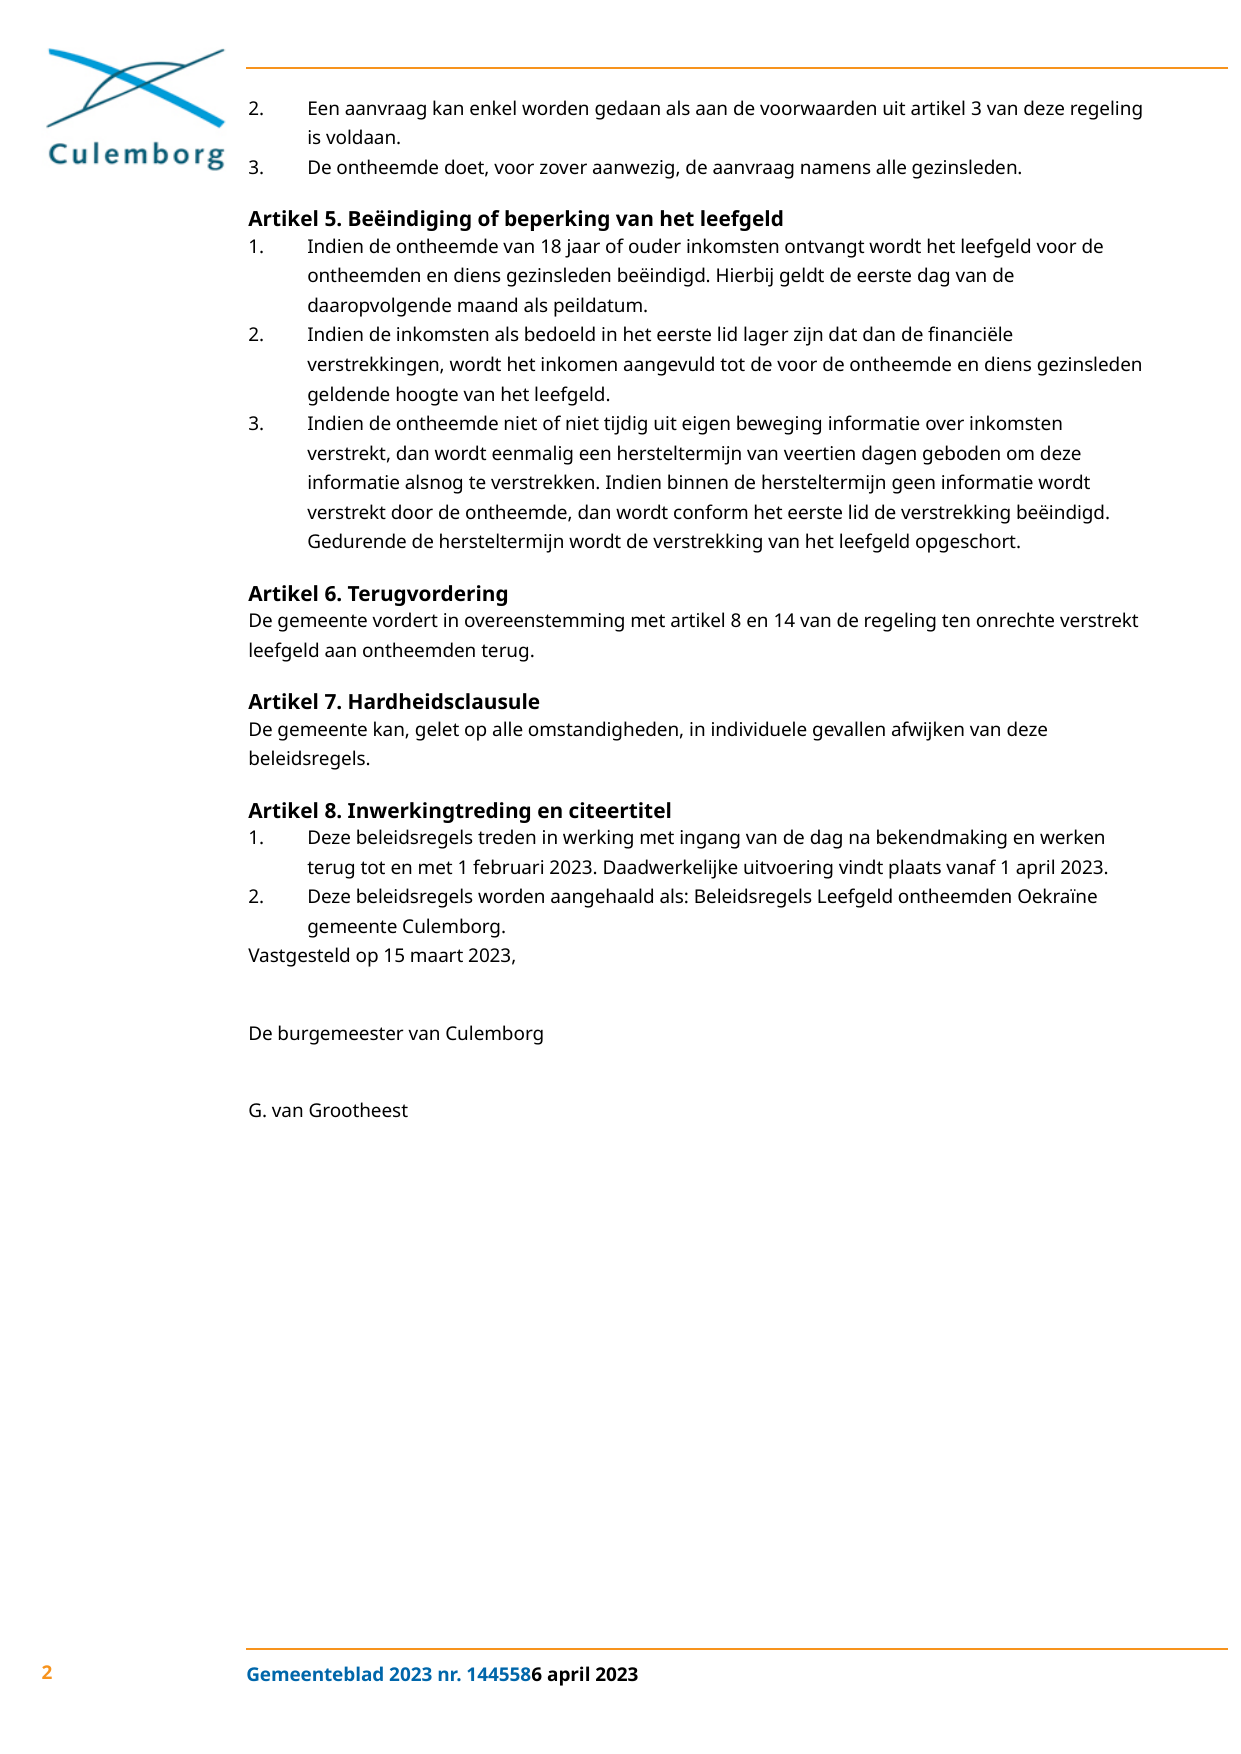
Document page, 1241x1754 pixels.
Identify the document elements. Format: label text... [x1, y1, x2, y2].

list Indien de ontheemde van 18 jaar of ouder inkomsten ontvangt wordt het leefgeld voor de ontheemden en diens gezinsleden beëindigd. Hierbij geldt de eerste dag van de daaropvolgende maand als peildatum. [248, 233, 1152, 318]
list Indien de inkomsten als bedoeld in het eerste lid lager zijn dat dan de financiële verstrekkingen, wordt het inkomen aangevuld tot de voor de ontheemde en diens gezinsleden geldende hoogte van het leefgeld. [248, 322, 1152, 406]
list Een aanvraag kan enkel worden gedaan als aan de voorwaarden uit artikel 3 van deze regeling is voldaan. [248, 95, 1152, 150]
list Deze beleidsregels worden aangehaald als: Beleidsregels Leefgeld ontheemden Oekraïne gemeente Culemborg. [248, 883, 1152, 939]
text G. van Grootheest [248, 1097, 1152, 1123]
text De burgemeester van Culemborg [248, 1020, 1152, 1046]
text De gemeente kan, gelet op alle omstandigheden, in individuele gevallen afwijken van deze beleidsregels. [248, 716, 1152, 771]
text Vastgesteld op 15 maart 2023, [248, 943, 1152, 968]
picture [41, 47, 231, 172]
text Artikel 5. Beëindiging of beperking van het leefgeld [248, 204, 1152, 233]
text Artikel 6. Terugvordering [248, 579, 1152, 607]
list Deze beleidsregels treden in werking met ingang van de dag na bekendmaking en werken terug tot en met 1 februari 2023. Daadwerkelijke uitvoering vindt plaats vanaf 1 april 2023. [248, 824, 1152, 880]
list Indien de ontheemde niet of niet tijdig uit eigen beweging informatie over inkomsten verstrekt, dan wordt eenmalig een hersteltermijn van veertien dagen geboden om deze informatie alsnog te verstrekken. Indien binnen de hersteltermijn geen informatie wordt verstrekt door de ontheemde, dan wordt conform het eerste lid de verstrekking beëindigd. Gedurende de hersteltermijn wordt de verstrekking van het leefgeld opgeschort. [248, 410, 1152, 554]
text Artikel 8. Inwerkingtreding en citeertitel [248, 796, 1152, 824]
text De gemeente vordert in overeenstemming met artikel 8 en 14 van de regeling ten onrechte verstrekt leefgeld aan ontheemden terug. [248, 607, 1152, 663]
list De ontheemde doet, voor zover aanwezig, de aanvraag namens alle gezinsleden. [248, 154, 1152, 180]
text Artikel 7. Hardheidsclausule [248, 687, 1152, 716]
